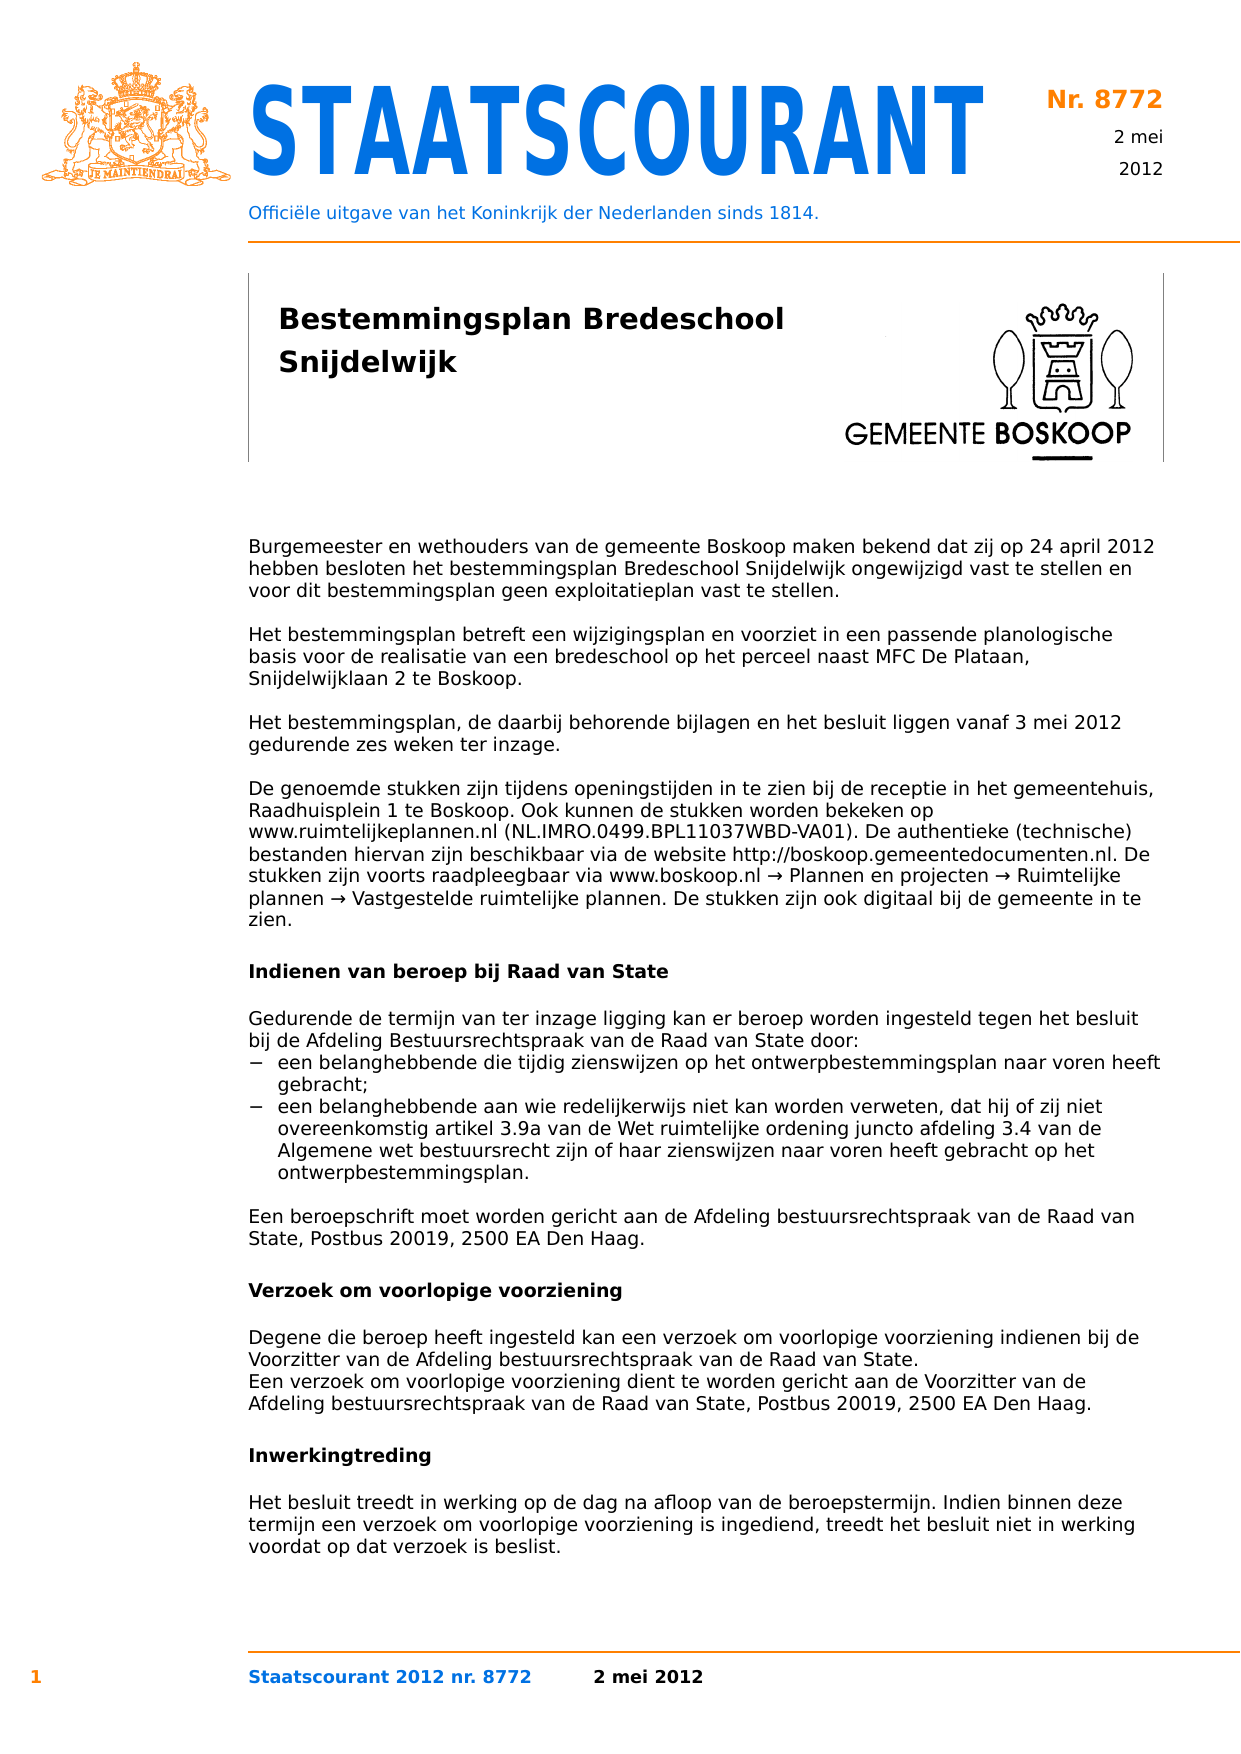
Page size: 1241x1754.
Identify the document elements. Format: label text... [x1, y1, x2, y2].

text Het bestemmingsplan betreft een wijzigingsplan en voorziet in een passende planologische basis voor de realisatie van een bredeschool op het perceel naast MFC De Plataan, Snijdelwijklaan 2 te Boskoop. [248, 624, 1163, 690]
text Degene die beroep heeft ingesteld kan een verzoek om voorlopige voorziening indienen bij de Voorzitter van de Afdeling bestuursrechtspraak van de Raad van State. [248, 1327, 1163, 1371]
text Het besluit treedt in werking op de dag na afloop van de beroepstermijn. Indien binnen deze termijn een verzoek om voorlopige voorziening is ingediend, treedt het besluit niet in werking voordat op dat verzoek is beslist. [248, 1492, 1163, 1558]
picture [41, 62, 231, 186]
subtitle Bestemmingsplan Bredeschool Snijdelwijk [249, 273, 1163, 462]
text Een verzoek om voorlopige voorziening dient te worden gericht aan de Voorzitter van de Afdeling bestuursrechtspraak van de Raad van State, Postbus 20019, 2500 EA Den Haag. [248, 1371, 1163, 1415]
table_header STAATSCOURANT [248, 62, 998, 203]
table_cell 2012 [998, 153, 1240, 203]
text De genoemde stukken zijn tijdens openingstijden in te zien bij de receptie in het gemeentehuis, Raadhuisplein 1 te Boskoop. Ook kunnen de stukken worden bekeken op www.ruimtelijkeplannen.nl (NL.IMRO.0499.BPL11037WBD-VA01). De authentieke (technische) bestanden hiervan zijn beschikbaar via de website http://boskoop.gemeentedocumenten.nl. De stukken zijn voorts raadpleegbaar via www.boskoop.nl → Plannen en projecten → Ruimtelijke plannen → Vastgestelde ruimtelijke plannen. De stukken zijn ook digitaal bij de gemeente in te zien. [248, 777, 1163, 931]
table_header [25, 62, 248, 241]
text Gedurende de termijn van ter inzage ligging kan er beroep worden ingesteld tegen het besluit bij de Afdeling Bestuursrechtspraak van de Raad van State door: [248, 1008, 1163, 1052]
subtitle Indienen van beroep bij Raad van State [248, 961, 1163, 983]
text − een belanghebbende aan wie redelijkerwijs niet kan worden verweten, dat hij of zij niet overeenkomstig artikel 3.9a van de Wet ruimtelijke ordening juncto afdeling 3.4 van de Algemene wet bestuursrecht zijn of haar zienswijzen naar voren heeft gebracht op het ontwerpbestemmingsplan. [248, 1096, 1163, 1184]
text − een belanghebbende die tijdig zienswijzen op het ontwerpbestemmingsplan naar voren heeft gebracht; [248, 1052, 1163, 1096]
text Het bestemmingsplan, de daarbij behorende bijlagen en het besluit liggen vanaf 3 mei 2012 gedurende zes weken ter inzage. [248, 712, 1163, 756]
subtitle Inwerkingtreding [248, 1445, 1163, 1467]
table_cell Officiële uitgave van het Koninkrijk der Nederlanden sinds 1814. [248, 203, 1240, 241]
table_cell 2 mei [998, 121, 1240, 153]
table_header Nr. 8772 [998, 62, 1240, 121]
subtitle Verzoek om voorlopige voorziening [248, 1280, 1163, 1302]
picture [844, 302, 1134, 462]
text Burgemeester en wethouders van de gemeente Boskoop maken bekend dat zij op 24 april 2012 hebben besloten het bestemmingsplan Bredeschool Snijdelwijk ongewijzigd vast te stellen en voor dit bestemmingsplan geen exploitatieplan vast te stellen. [248, 536, 1163, 602]
text Een beroepschrift moet worden gericht aan de Afdeling bestuursrechtspraak van de Raad van State, Postbus 20019, 2500 EA Den Haag. [248, 1206, 1163, 1250]
